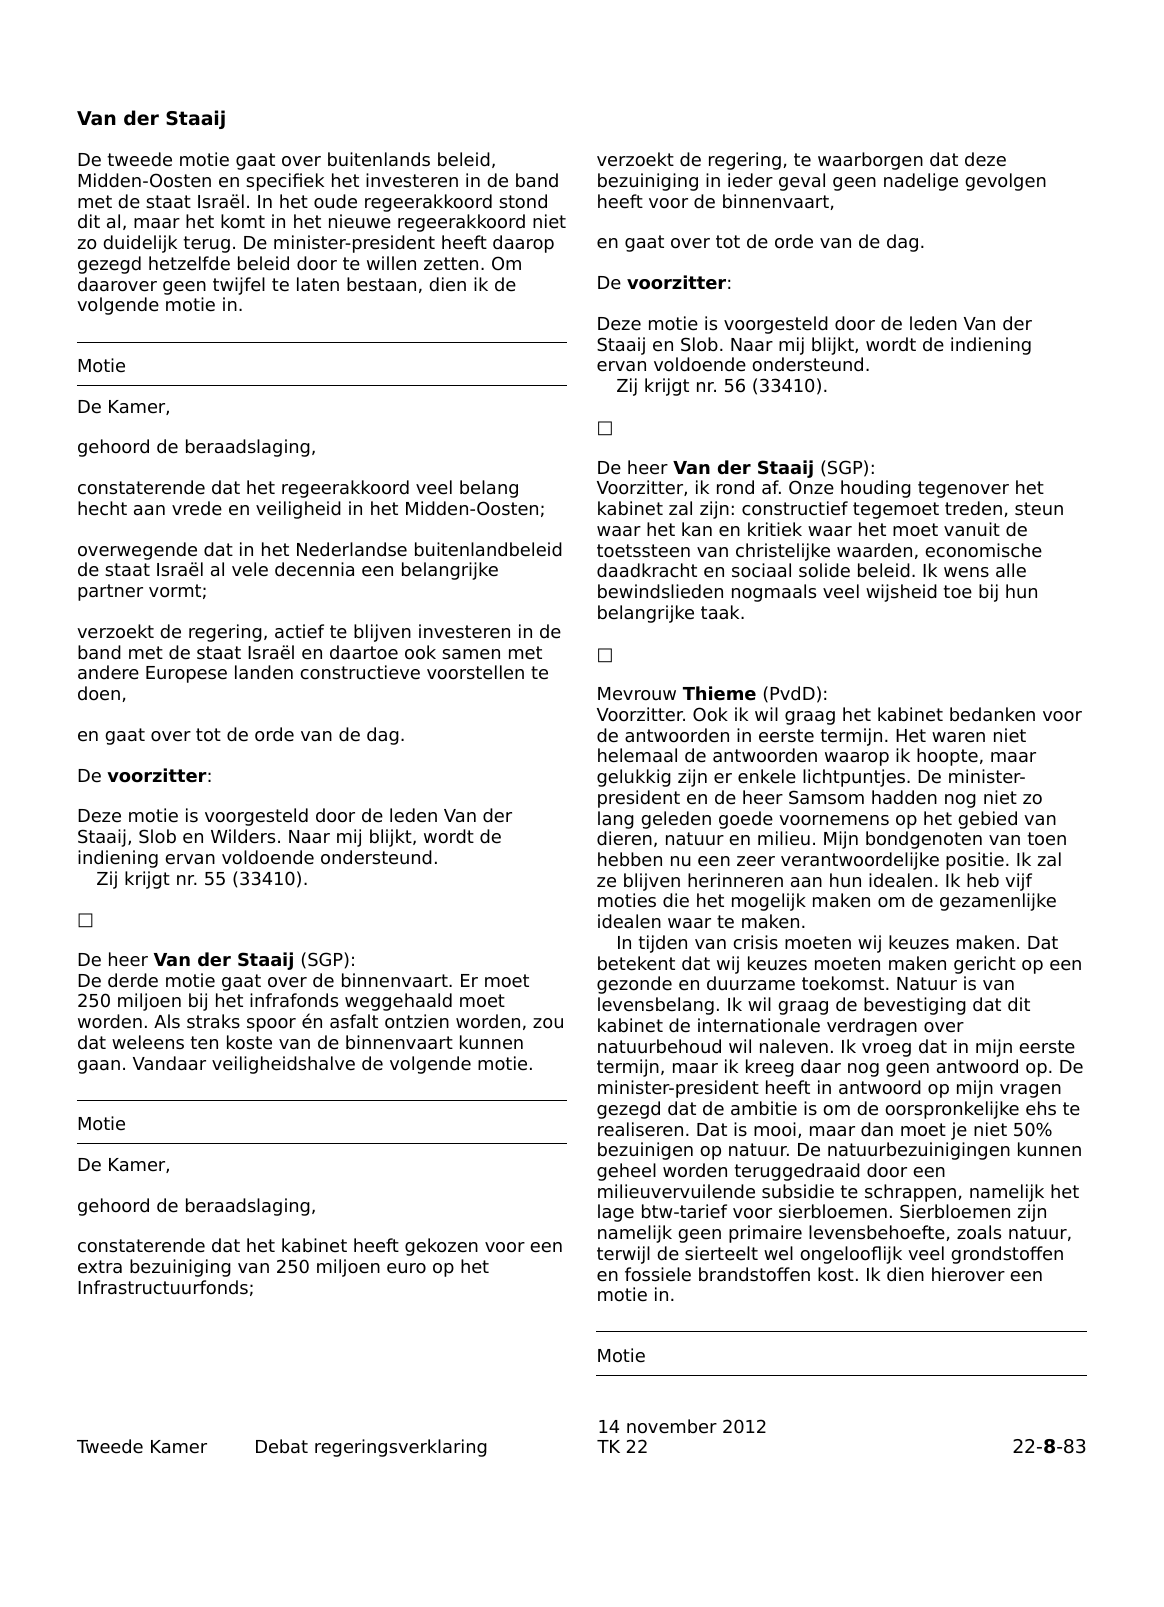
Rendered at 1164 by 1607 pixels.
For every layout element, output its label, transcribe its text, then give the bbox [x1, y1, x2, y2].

text Motie [77, 356, 567, 377]
text overwegende dat in het Nederlandse buitenlandbeleid de staat Israël al vele decennia een belangrijke partner vormt; [77, 539, 567, 602]
text □ [596, 417, 1087, 437]
text □ [77, 909, 567, 930]
text Zij krijgt nr. 56 (33410). [596, 376, 1087, 397]
text constaterende dat het kabinet heeft gekozen voor een extra bezuiniging van 250 miljoen euro op het Infrastructuurfonds; [77, 1236, 567, 1298]
text Motie [596, 1346, 1087, 1367]
text Zij krijgt nr. 55 (33410). [77, 868, 567, 889]
text en gaat over tot de orde van de dag. [596, 232, 1087, 253]
text De voorzitter: [77, 765, 567, 786]
text verzoekt de regering, te waarborgen dat deze bezuiniging in ieder geval geen nadelige gevolgen heeft voor de binnenvaart, [596, 150, 1087, 212]
text Motie [77, 1114, 567, 1135]
text Deze motie is voorgesteld door de leden Van der Staaij, Slob en Wilders. Naar mij blijkt, wordt de indiening ervan voldoende ondersteund. [77, 806, 567, 868]
text In tijden van crisis moeten wij keuzes maken. Dat betekent dat wij keuzes moeten maken gericht op een gezonde en duurzame toekomst. Natuur is van levensbelang. Ik wil graag de bevestiging dat dit kabinet de internationale verdragen over natuurbehoud wil naleven. Ik vroeg dat in mijn eerste termijn, maar ik kreeg daar nog geen antwoord op. De minister-president heeft in antwoord op mijn vragen gezegd dat de ambitie is om de oorspronkelijke ehs te realiseren. Dat is mooi, maar dan moet je niet 50% bezuinigen op natuur. De natuurbezuinigingen kunnen geheel worden teruggedraaid door een milieuvervuilende subsidie te schrappen, namelijk het lage btw-tarief voor sierbloemen. Sierbloemen zijn namelijk geen primaire levensbehoefte, zoals natuur, terwijl de sierteelt wel ongelooflijk veel grondstoffen en fossiele brandstoffen kost. Ik dien hierover een motie in. [596, 933, 1087, 1306]
text en gaat over tot de orde van de dag. [77, 725, 567, 745]
text De Kamer, [77, 397, 567, 417]
text De heer Van der Staaij (SGP): [596, 457, 1087, 478]
text gehoord de beraadslaging, [77, 1196, 567, 1216]
text Mevrouw Thieme (PvdD): [596, 684, 1087, 705]
text De derde motie gaat over de binnenvaart. Er moet 250 miljoen bij het infrafonds weggehaald moet worden. Als straks spoor én asfalt ontzien worden, zou dat weleens ten koste van de binnenvaart kunnen gaan. Vandaar veiligheidshalve de volgende motie. [77, 971, 567, 1074]
text Voorzitter, ik rond af. Onze houding tegenover het kabinet zal zijn: constructief tegemoet treden, steun waar het kan en kritiek waar het moet vanuit de toetssteen van christelijke waarden, economische daadkracht en sociaal solide beleid. Ik wens alle bewindslieden nogmaals veel wijsheid toe bij hun belangrijke taak. [596, 478, 1087, 623]
text De Kamer, [77, 1155, 567, 1176]
text verzoekt de regering, actief te blijven investeren in de band met de staat Israël en daartoe ook samen met andere Europese landen constructieve voorstellen te doen, [77, 622, 567, 705]
text constaterende dat het regeerakkoord veel belang hecht aan vrede en veiligheid in het Midden-Oosten; [77, 478, 567, 519]
text De voorzitter: [596, 273, 1087, 294]
text Deze motie is voorgesteld door de leden Van der Staaij en Slob. Naar mij blijkt, wordt de indiening ervan voldoende ondersteund. [596, 314, 1087, 376]
text Voorzitter. Ook ik wil graag het kabinet bedanken voor de antwoorden in eerste termijn. Het waren niet helemaal de antwoorden waarop ik hoopte, maar gelukkig zijn er enkele lichtpuntjes. De minister-president en de heer Samsom hadden nog niet zo lang geleden goede voornemens op het gebied van dieren, natuur en milieu. Mijn bondgenoten van toen hebben nu een zeer verantwoordelijke positie. Ik zal ze blijven herinneren aan hun idealen. Ik heb vijf moties die het mogelijk maken om de gezamenlijke idealen waar te maken. [596, 705, 1087, 933]
text De heer Van der Staaij (SGP): [77, 950, 567, 971]
text □ [596, 643, 1087, 664]
text De tweede motie gaat over buitenlands beleid, Midden-Oosten en specifiek het investeren in de band met de staat Israël. In het oude regeerakkoord stond dit al, maar het komt in het nieuwe regeerakkoord niet zo duidelijk terug. De minister-president heeft daarop gezegd hetzelfde beleid door te willen zetten. Om daarover geen twijfel te laten bestaan, dien ik de volgende motie in. [77, 150, 567, 316]
text gehoord de beraadslaging, [77, 437, 567, 458]
